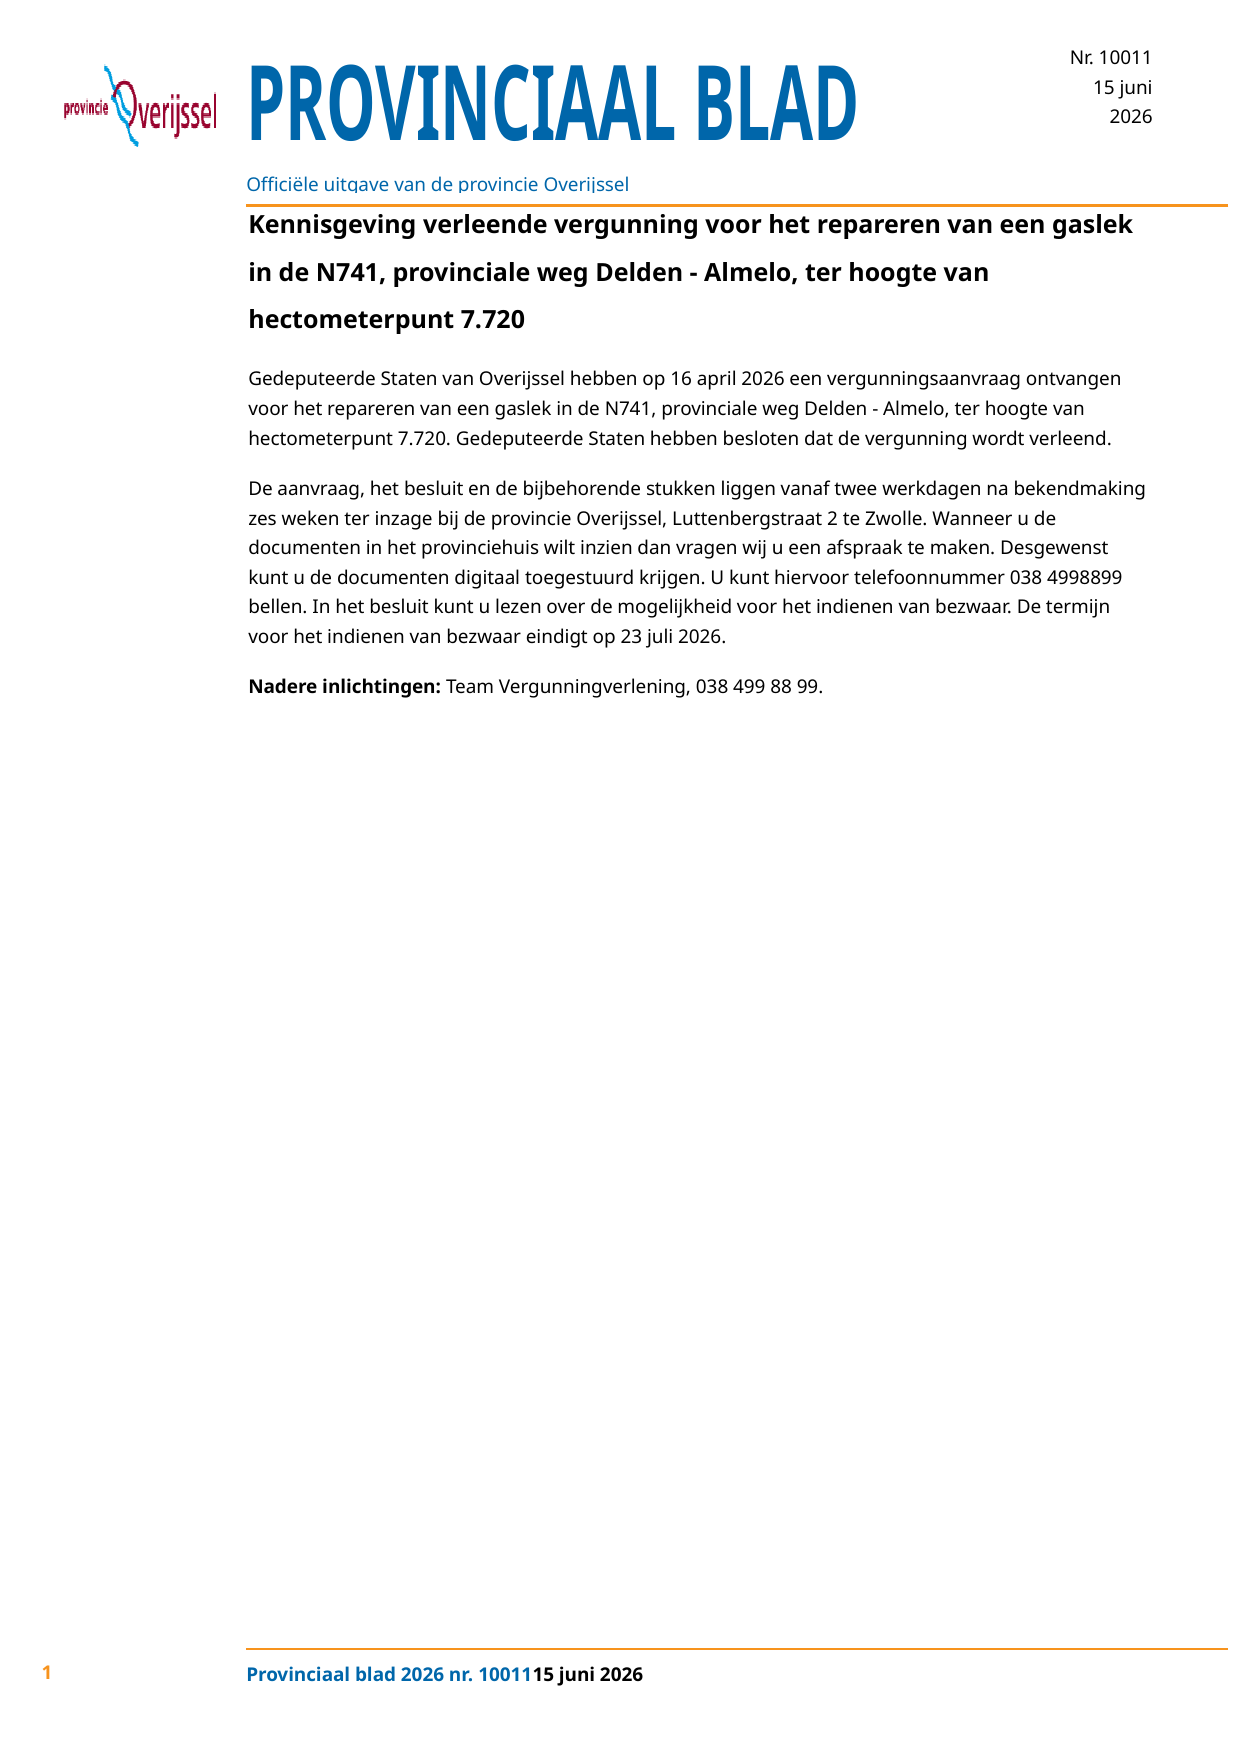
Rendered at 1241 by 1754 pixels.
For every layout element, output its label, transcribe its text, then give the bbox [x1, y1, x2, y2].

picture [41, 47, 231, 172]
text Kennisgeving verleende vergunning voor het repareren van een gaslek in de N741, provinciale weg Delden - Almelo, ter hoogte van hectometerpunt 7.720 [248, 207, 1152, 336]
text Gedeputeerde Staten van Overijssel hebben op 16 april 2026 een vergunningsaanvraag ontvangen voor het repareren van een gaslek in de N741, provinciale weg Delden - Almelo, ter hoogte van hectometerpunt 7.720. Gedeputeerde Staten hebben besloten dat de vergunning wordt verleend. [248, 366, 1152, 450]
text Nadere inlichtingen: Team Vergunningverlening, 038 499 88 99. [248, 673, 1152, 699]
text De aanvraag, het besluit en de bijbehorende stukken liggen vanaf twee werkdagen na bekendmaking zes weken ter inzage bij de provincie Overijssel, Luttenbergstraat 2 te Zwolle. Wanneer u de documenten in het provinciehuis wilt inzien dan vragen wij u een afspraak te maken. Desgewenst kunt u de documenten digitaal toegestuurd krijgen. U kunt hiervoor telefoonnummer 038 4998899 bellen. In het besluit kunt u lezen over de mogelijkheid voor het indienen van bezwaar. De termijn voor het indienen van bezwaar eindigt op 23 juli 2026. [248, 475, 1152, 649]
